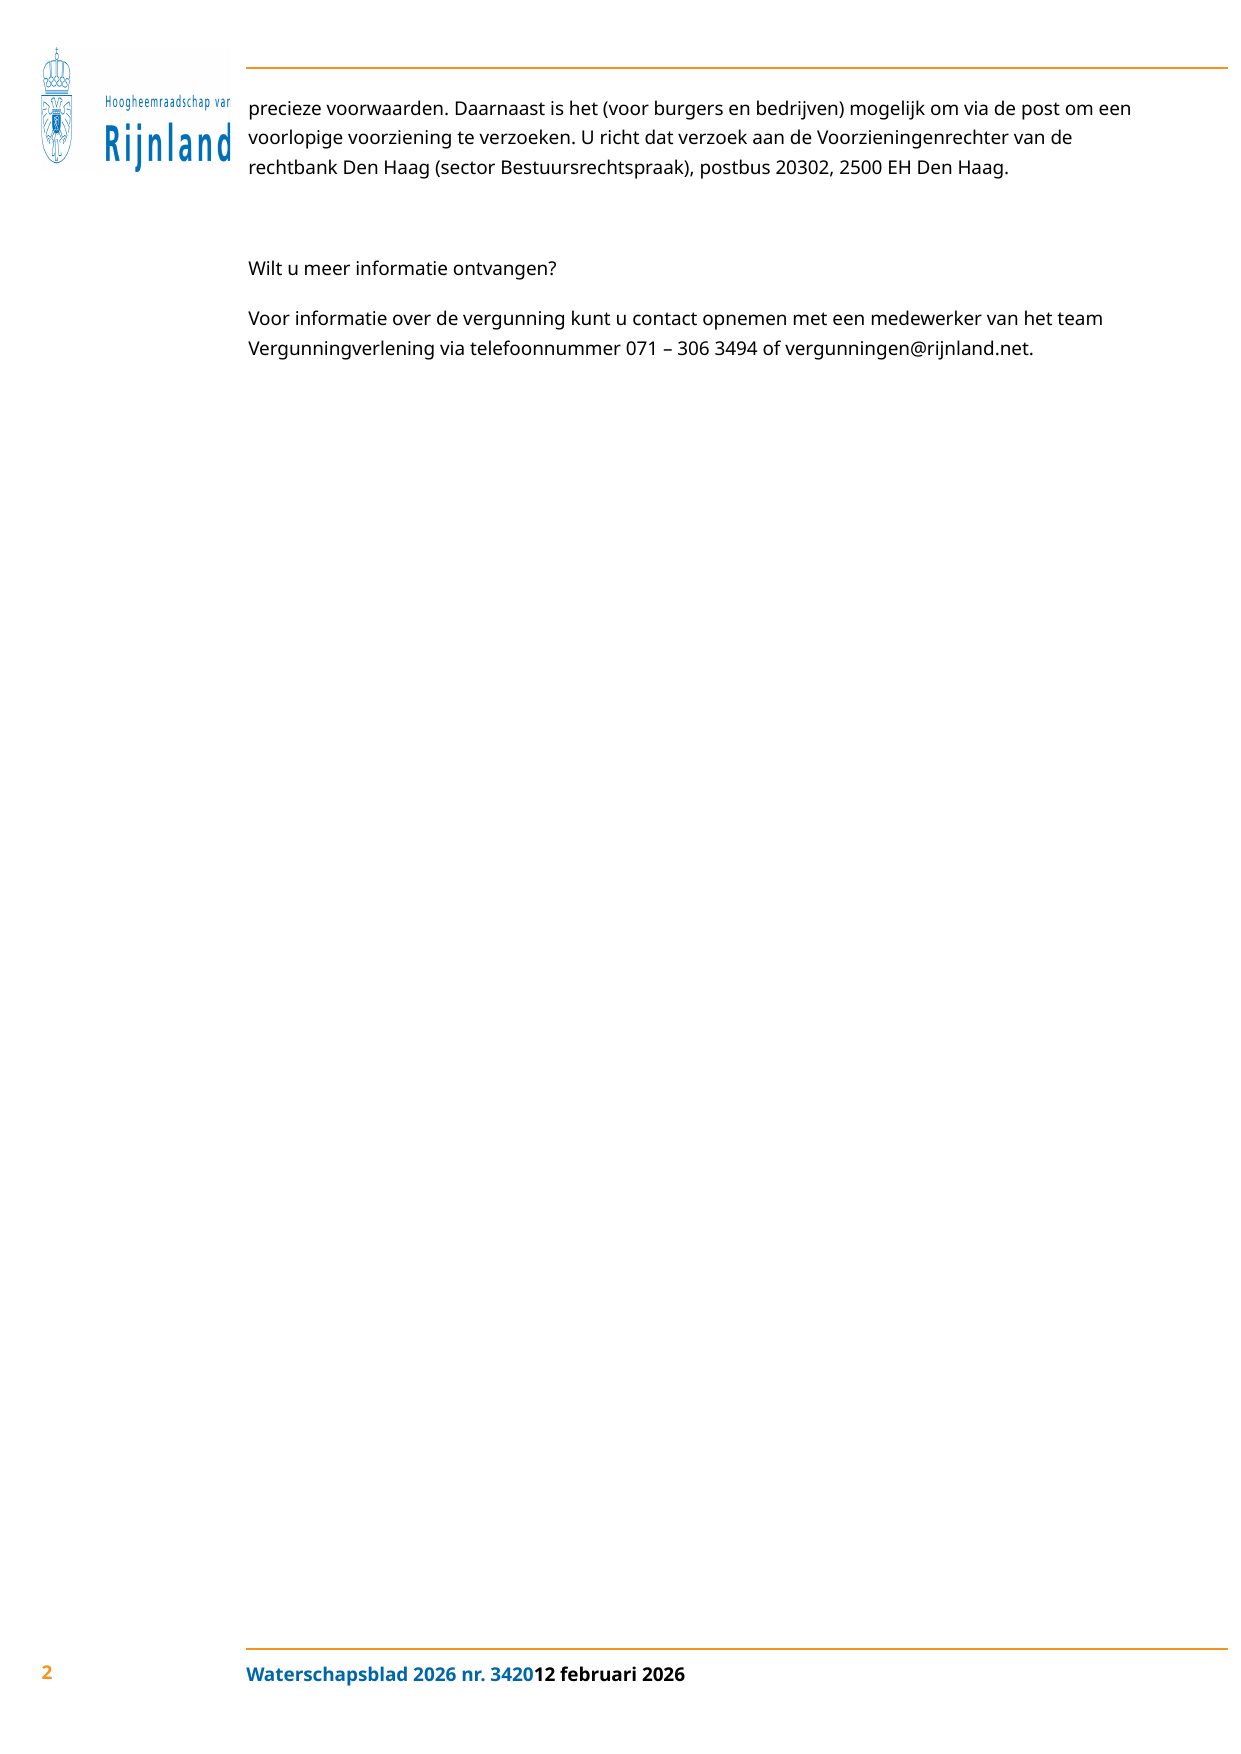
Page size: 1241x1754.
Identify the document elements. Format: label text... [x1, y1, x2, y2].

text Wilt u meer informatie ontvangen? [248, 255, 1152, 281]
picture [41, 47, 231, 172]
text precieze voorwaarden. Daarnaast is het (voor burgers en bedrijven) mogelijk om via de post om een voorlopige voorziening te verzoeken. U richt dat verzoek aan de Voorzieningenrechter van de rechtbank Den Haag (sector Bestuursrechtspraak), postbus 20302, 2500 EH Den Haag. [248, 95, 1152, 180]
text Voor informatie over de vergunning kunt u contact opnemen met een medewerker van het team Vergunningverlening via telefoonnummer 071 – 306 3494 of vergunningen@rijnland.net. [248, 305, 1152, 361]
